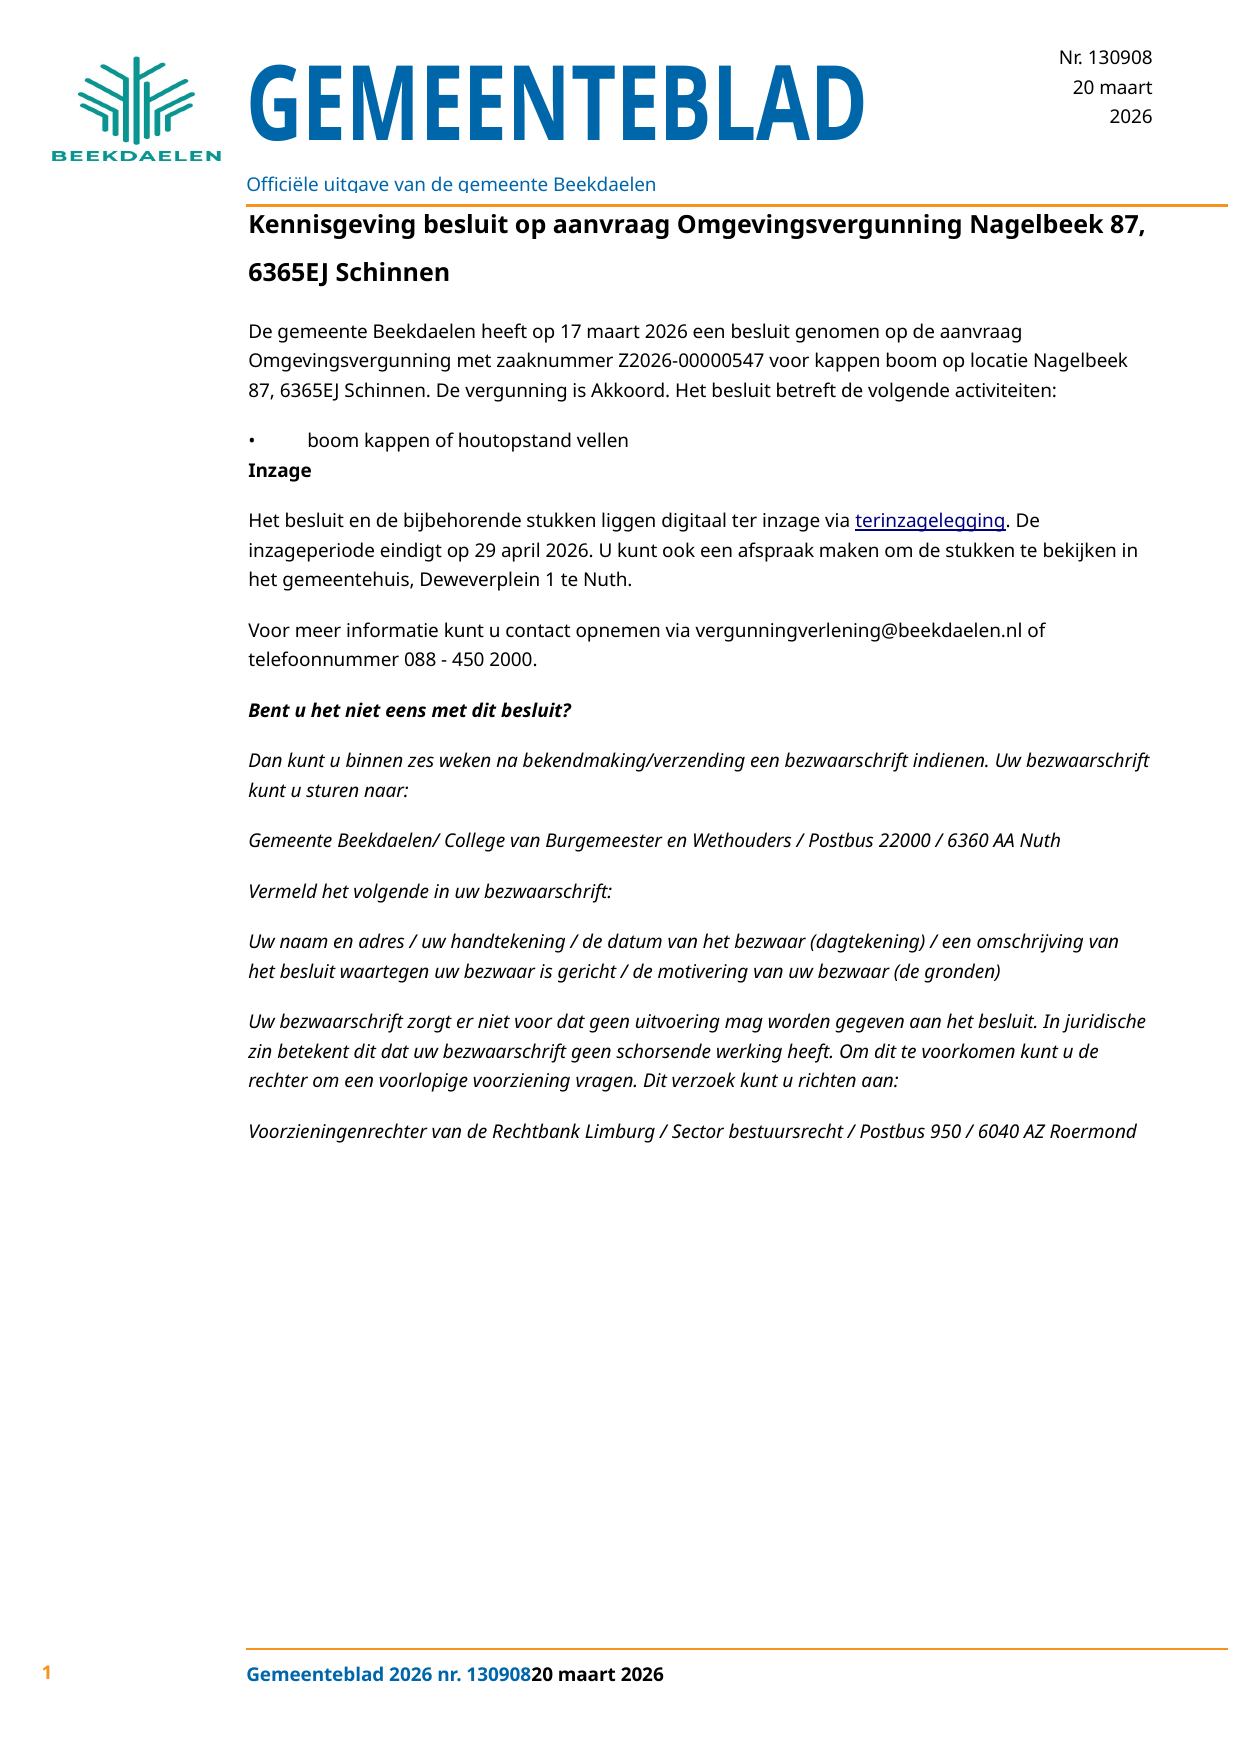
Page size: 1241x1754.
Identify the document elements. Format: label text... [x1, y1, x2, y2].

text Vermeld het volgende in uw bezwaarschrift: [248, 878, 1152, 904]
text Uw bezwaarschrift zorgt er niet voor dat geen uitvoering mag worden gegeven aan het besluit. In juridische zin betekent dit dat uw bezwaarschrift geen schorsende werking heeft. Om dit te voorkomen kunt u de rechter om een voorlopige voorziening vragen. Dit verzoek kunt u richten aan: [248, 1008, 1152, 1093]
list boom kappen of houtopstand vellen [248, 427, 1152, 453]
text Dan kunt u binnen zes weken na bekendmaking/verzending een bezwaarschrift indienen. Uw bezwaarschrift kunt u sturen naar: [248, 747, 1152, 803]
text De gemeente Beekdaelen heeft op 17 maart 2026 een besluit genomen op de aanvraag Omgevingsvergunning met zaaknummer Z2026-00000547 voor kappen boom op locatie Nagelbeek 87, 6365EJ Schinnen. De vergunning is Akkoord. Het besluit betreft de volgende activiteiten: [248, 318, 1152, 403]
text Kennisgeving besluit op aanvraag Omgevingsvergunning Nagelbeek 87, 6365EJ Schinnen [248, 207, 1152, 288]
text Inzage [248, 457, 1152, 483]
text Gemeente Beekdaelen/ College van Burgemeester en Wethouders / Postbus 22000 / 6360 AA Nuth [248, 827, 1152, 853]
text Voorzieningenrechter van de Rechtbank Limburg / Sector bestuursrecht / Postbus 950 / 6040 AZ Roermond [248, 1118, 1152, 1144]
text Het besluit en de bijbehorende stukken liggen digitaal ter inzage via terinzagelegging. De inzageperiode eindigt op 29 april 2026. U kunt ook een afspraak maken om de stukken te bekijken in het gemeentehuis, Deweverplein 1 te Nuth. [248, 507, 1152, 592]
text Bent u het niet eens met dit besluit? [248, 697, 1152, 723]
text Voor meer informatie kunt u contact opnemen via vergunningverlening@beekdaelen.nl of telefoonnummer 088 - 450 2000. [248, 617, 1152, 672]
text Uw naam en adres / uw handtekening / de datum van het bezwaar (dagtekening) / een omschrijving van het besluit waartegen uw bezwaar is gericht / de motivering van uw bezwaar (de gronden) [248, 928, 1152, 984]
picture [41, 47, 231, 172]
